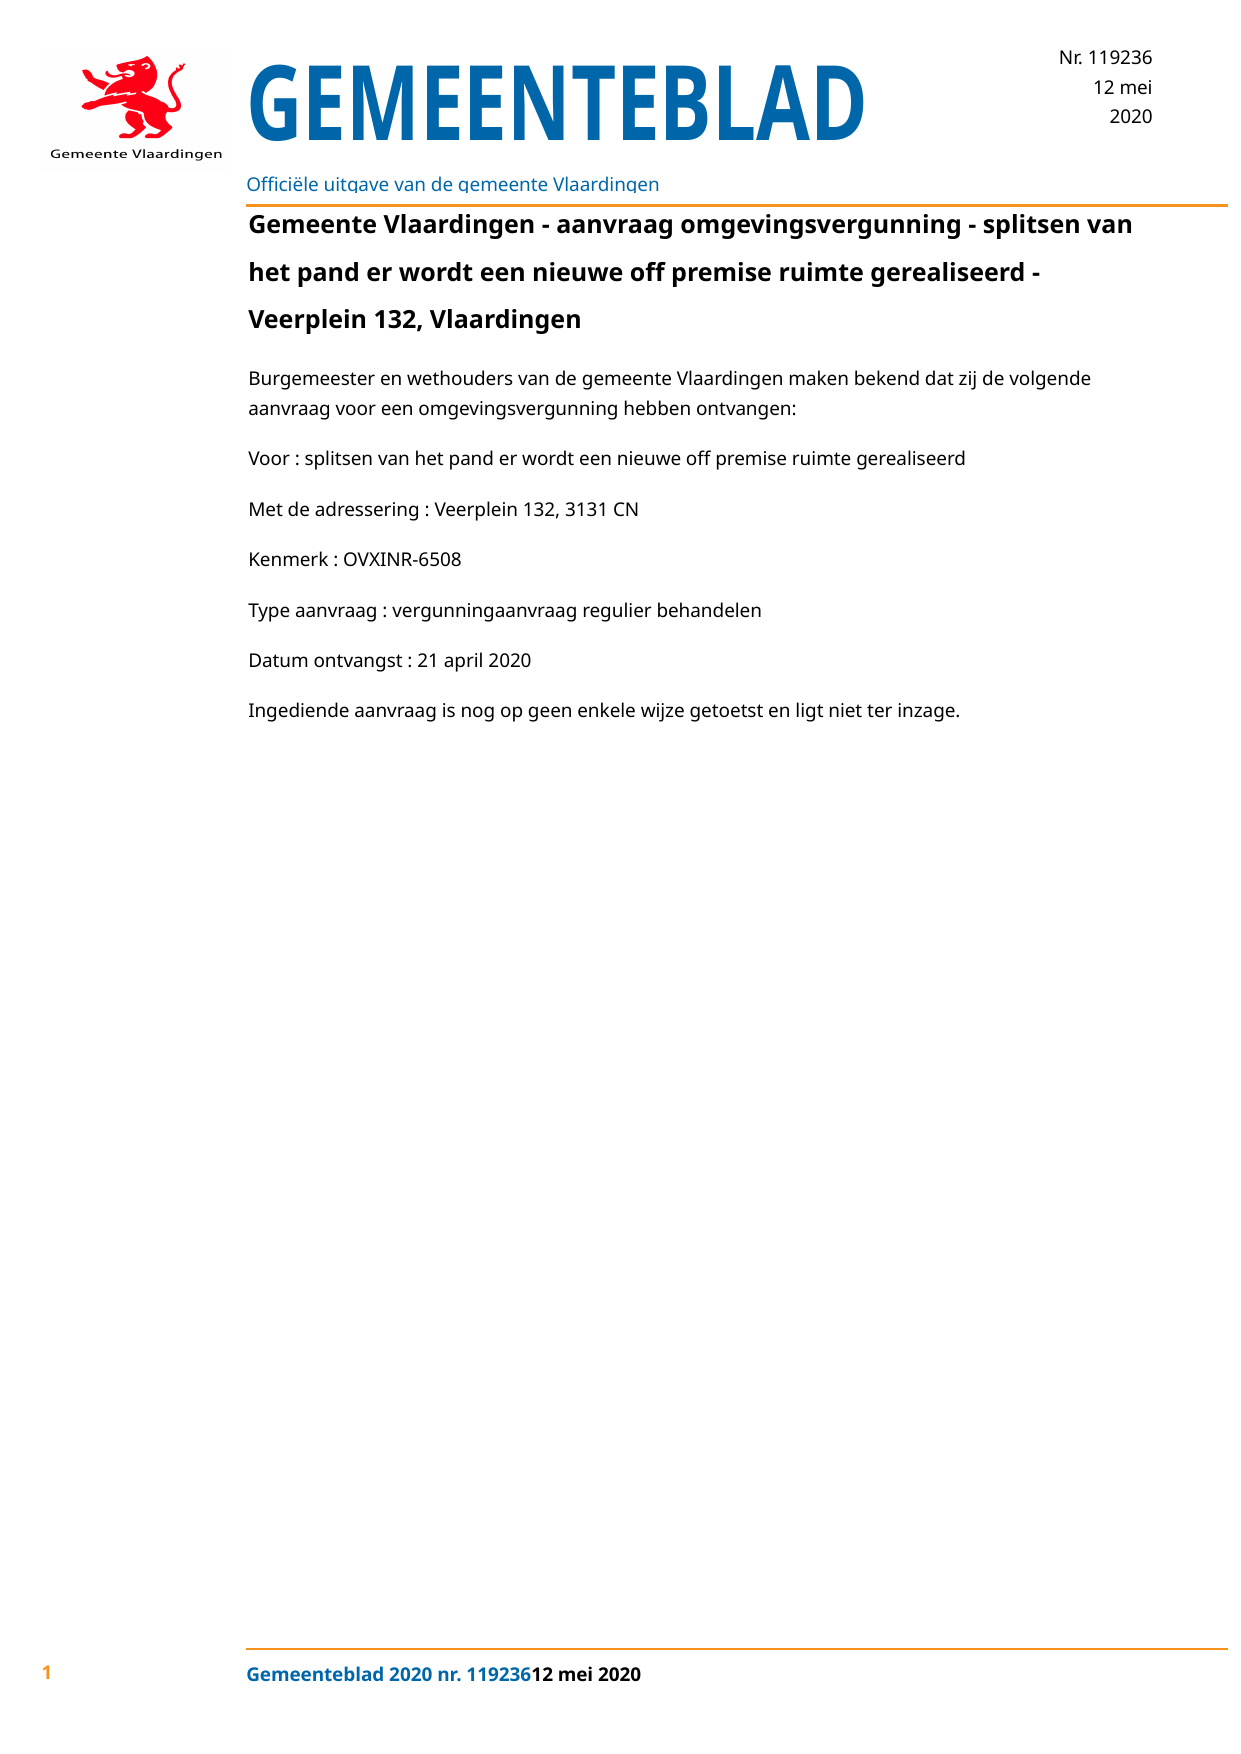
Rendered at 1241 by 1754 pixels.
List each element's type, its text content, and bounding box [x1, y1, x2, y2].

picture [41, 47, 231, 172]
text Voor : splitsen van het pand er wordt een nieuwe off premise ruimte gerealiseerd [248, 446, 1152, 471]
text Datum ontvangst : 21 april 2020 [248, 647, 1152, 673]
text Type aanvraag : vergunningaanvraag regulier behandelen [248, 597, 1152, 622]
text Burgemeester en wethouders van de gemeente Vlaardingen maken bekend dat zij de volgende aanvraag voor een omgevingsvergunning hebben ontvangen: [248, 366, 1152, 421]
text Met de adressering : Veerplein 132, 3131 CN [248, 496, 1152, 522]
text Gemeente Vlaardingen - aanvraag omgevingsvergunning - splitsen van het pand er wordt een nieuwe off premise ruimte gerealiseerd - Veerplein 132, Vlaardingen [248, 207, 1152, 336]
text Kenmerk : OVXINR-6508 [248, 546, 1152, 572]
text Ingediende aanvraag is nog op geen enkele wijze getoetst en ligt niet ter inzage. [248, 698, 1152, 723]
